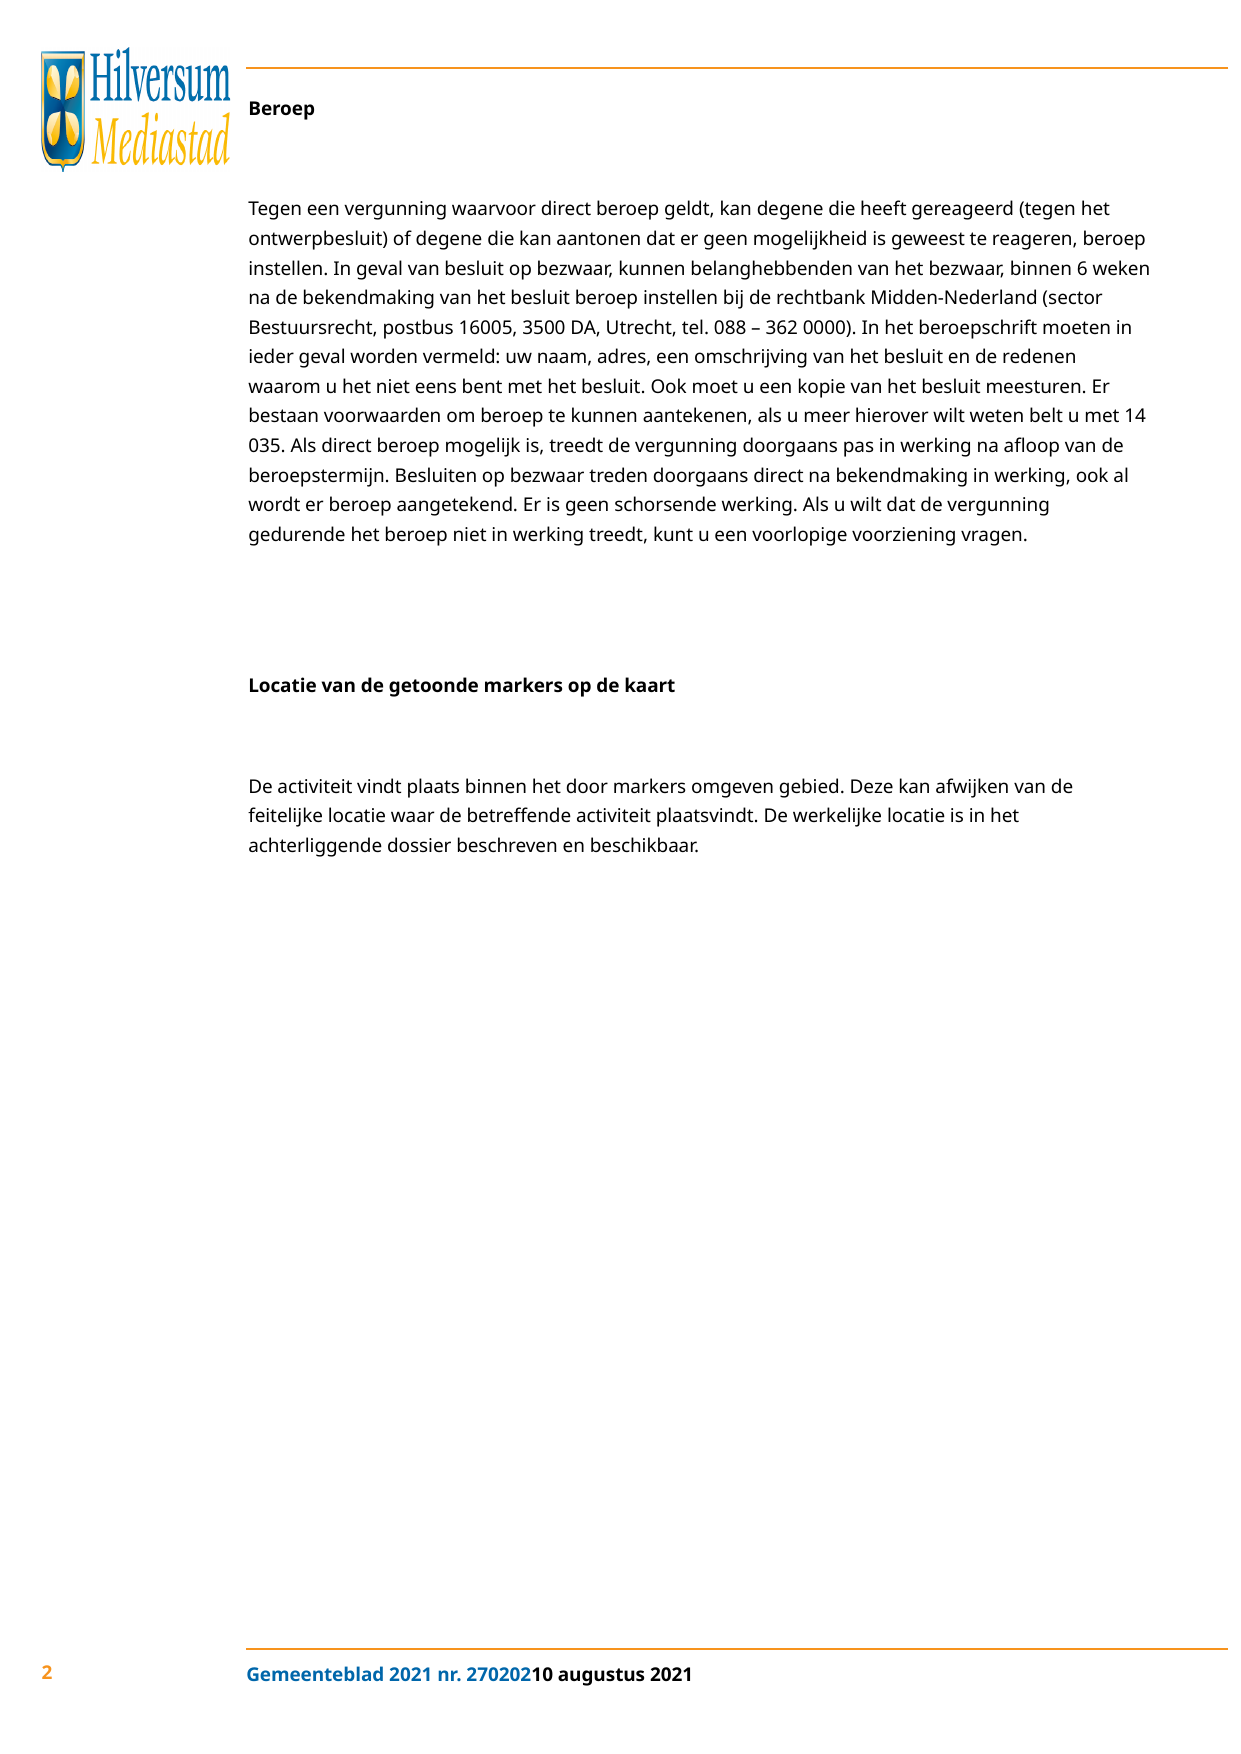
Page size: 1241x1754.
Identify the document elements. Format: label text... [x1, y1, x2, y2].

text De activiteit vindt plaats binnen het door markers omgeven gebied. Deze kan afwijken van de feitelijke locatie waar de betreffende activiteit plaatsvindt. De werkelijke locatie is in het achterliggende dossier beschreven en beschikbaar. [248, 773, 1152, 858]
text Locatie van de getoonde markers op de kaart [248, 672, 1152, 698]
text Tegen een vergunning waarvoor direct beroep geldt, kan degene die heeft gereageerd (tegen het ontwerpbesluit) of degene die kan aantonen dat er geen mogelijkheid is geweest te reageren, beroep instellen. In geval van besluit op bezwaar, kunnen belanghebbenden van het bezwaar, binnen 6 weken na de bekendmaking van het besluit beroep instellen bij de rechtbank Midden-Nederland (sector Bestuursrecht, postbus 16005, 3500 DA, Utrecht, tel. 088 – 362 0000). In het beroepschrift moeten in ieder geval worden vermeld: uw naam, adres, een omschrijving van het besluit en de redenen waarom u het niet eens bent met het besluit. Ook moet u een kopie van het besluit meesturen. Er bestaan voorwaarden om beroep te kunnen aantekenen, als u meer hierover wilt weten belt u met 14 035. Als direct beroep mogelijk is, treedt de vergunning doorgaans pas in werking na afloop van de beroepstermijn. Besluiten op bezwaar treden doorgaans direct na bekendmaking in werking, ook al wordt er beroep aangetekend. Er is geen schorsende werking. Als u wilt dat de vergunning gedurende het beroep niet in werking treedt, kunt u een voorlopige voorziening vragen. [248, 196, 1152, 547]
picture [41, 47, 231, 172]
text Beroep [248, 95, 1152, 121]
